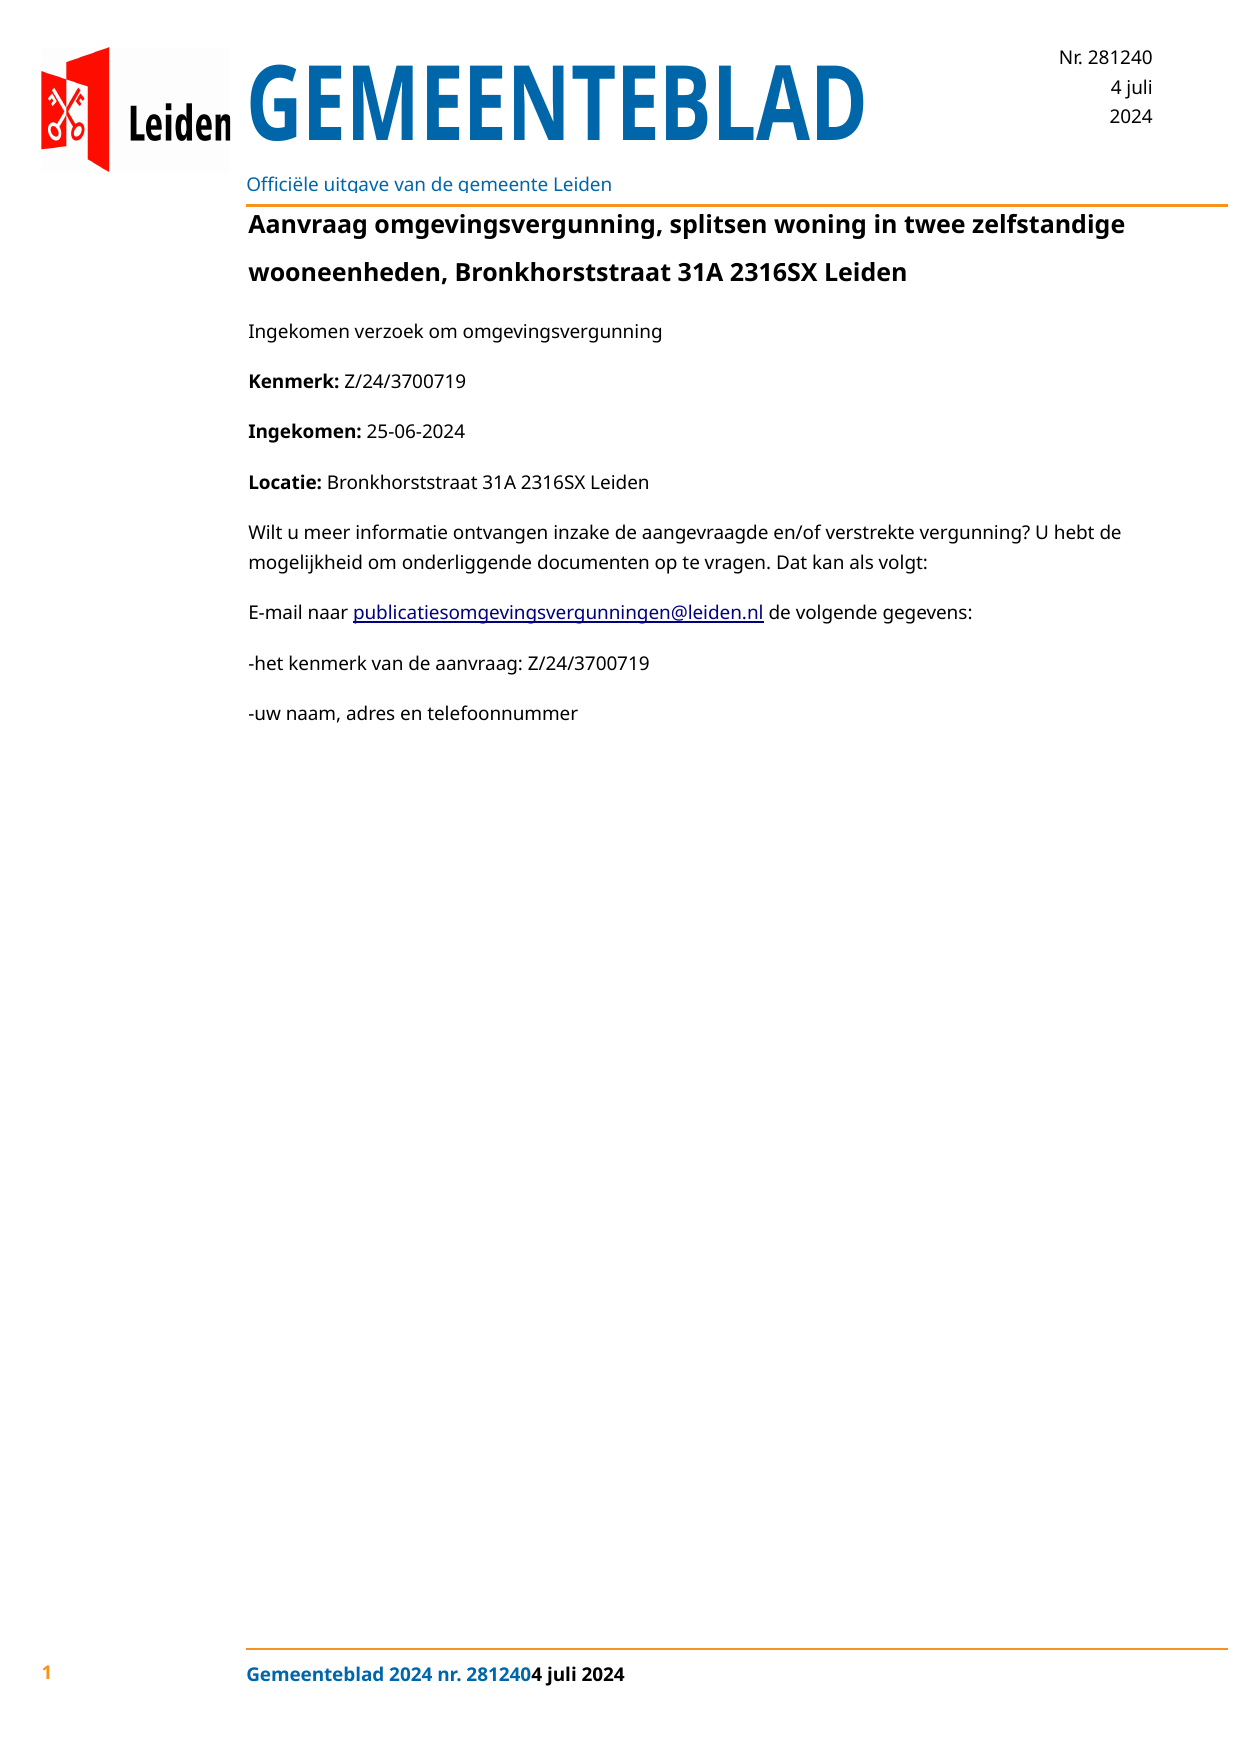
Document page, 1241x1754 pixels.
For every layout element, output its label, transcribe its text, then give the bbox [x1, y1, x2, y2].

picture [41, 47, 231, 172]
text E-mail naar publicatiesomgevingsvergunningen@leiden.nl de volgende gegevens: [248, 599, 1152, 625]
text -het kenmerk van de aanvraag: Z/24/3700719 [248, 650, 1152, 676]
text Locatie: Bronkhorststraat 31A 2316SX Leiden [248, 469, 1152, 495]
text -uw naam, adres en telefoonnummer [248, 700, 1152, 726]
text Ingekomen: 25-06-2024 [248, 419, 1152, 444]
text Kenmerk: Z/24/3700719 [248, 368, 1152, 394]
text Ingekomen verzoek om omgevingsvergunning [248, 318, 1152, 344]
text Aanvraag omgevingsvergunning, splitsen woning in twee zelfstandige wooneenheden, Bronkhorststraat 31A 2316SX Leiden [248, 207, 1152, 288]
text Wilt u meer informatie ontvangen inzake de aangevraagde en/of verstrekte vergunning? U hebt de mogelijkheid om onderliggende documenten op te vragen. Dat kan als volgt: [248, 519, 1152, 575]
